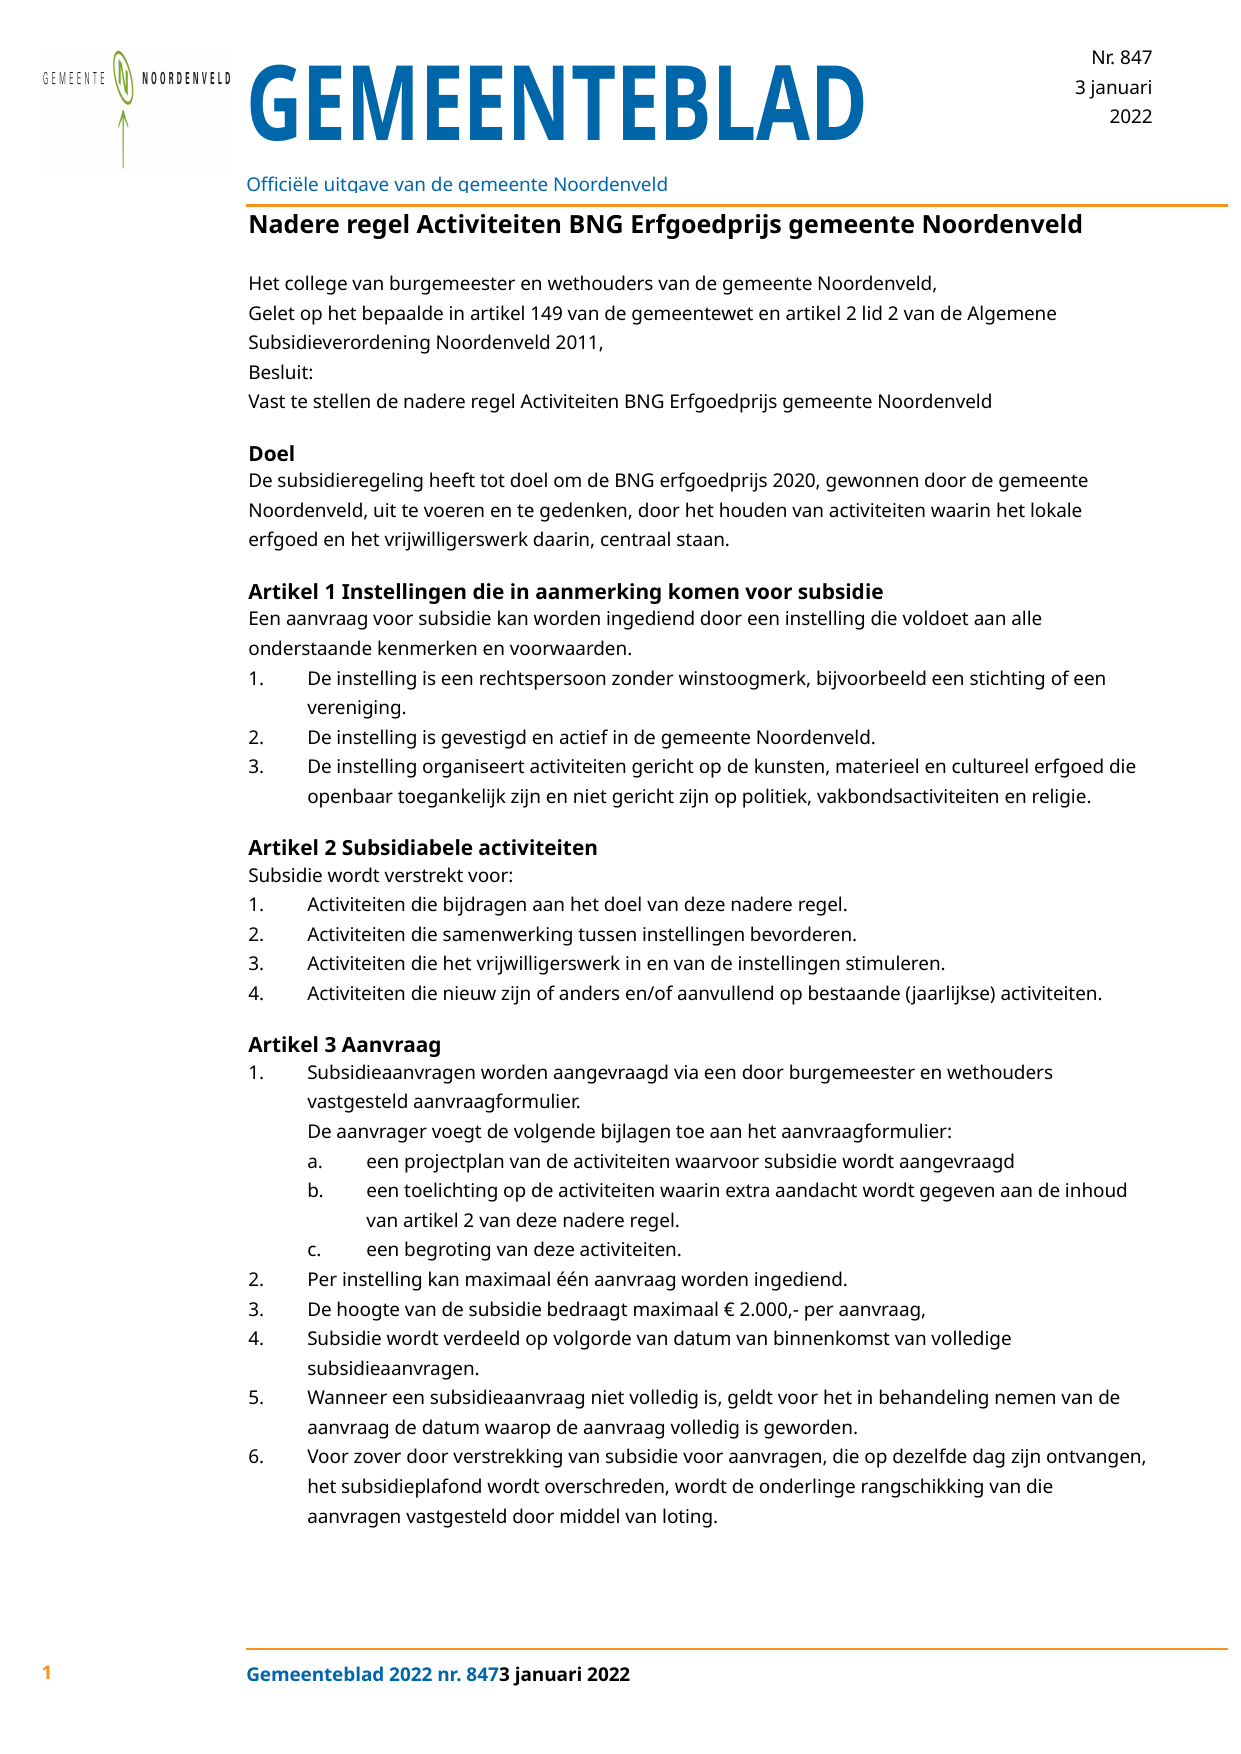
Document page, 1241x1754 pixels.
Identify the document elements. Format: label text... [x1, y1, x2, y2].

list De instelling is gevestigd en actief in de gemeente Noordenveld. [248, 724, 1152, 749]
list Per instelling kan maximaal één aanvraag worden ingediend. [248, 1266, 1152, 1292]
list Voor zover door verstrekking van subsidie voor aanvragen, die op dezelfde dag zijn ontvangen, het subsidieplafond wordt overschreden, wordt de onderlinge rangschikking van die aanvragen vastgesteld door middel van loting. [248, 1444, 1152, 1528]
text Een aanvraag voor subsidie kan worden ingediend door een instelling die voldoet aan alle onderstaande kenmerken en voorwaarden. [248, 606, 1152, 661]
text Doel [248, 439, 1152, 467]
text Nadere regel Activiteiten BNG Erfgoedprijs gemeente Noordenveld [248, 207, 1152, 241]
list De instelling organiseert activiteiten gericht op de kunsten, materieel en cultureel erfgoed die openbaar toegankelijk zijn en niet gericht zijn op politiek, vakbondsactiviteiten en religie. [248, 753, 1152, 809]
picture [41, 47, 231, 172]
text De subsidieregeling heeft tot doel om de BNG erfgoedprijs 2020, gewonnen door de gemeente Noordenveld, uit te voeren en te gedenken, door het houden van activiteiten waarin het lokale erfgoed en het vrijwilligerswerk daarin, centraal staan. [248, 467, 1152, 552]
list Activiteiten die bijdragen aan het doel van deze nadere regel. [248, 891, 1152, 917]
text Artikel 1 Instellingen die in aanmerking komen voor subsidie [248, 577, 1152, 606]
list De instelling is een rechtspersoon zonder winstoogmerk, bijvoorbeeld een stichting of een vereniging. [248, 665, 1152, 720]
text Het college van burgemeester en wethouders van de gemeente Noordenveld, [248, 270, 1152, 296]
list Wanneer een subsidieaanvraag niet volledig is, geldt voor het in behandeling nemen van de aanvraag de datum waarop de aanvraag volledig is geworden. [248, 1384, 1152, 1440]
list Subsidieaanvragen worden aangevraagd via een door burgemeester en wethouders vastgesteld aanvraagformulier. [248, 1059, 1152, 1114]
text Vast te stellen de nadere regel Activiteiten BNG Erfgoedprijs gemeente Noordenveld [248, 389, 1152, 414]
list Activiteiten die het vrijwilligerswerk in en van de instellingen stimuleren. [248, 951, 1152, 976]
text Subsidie wordt verstrekt voor: [248, 862, 1152, 888]
list Subsidie wordt verdeeld op volgorde van datum van binnenkomst van volledige subsidieaanvragen. [248, 1325, 1152, 1381]
list De aanvrager voegt de volgende bijlagen toe aan het aanvraagformulier: [248, 1118, 1152, 1144]
list Activiteiten die nieuw zijn of anders en/of aanvullend op bestaande (jaarlijkse) activiteiten. [248, 980, 1152, 1006]
list Activiteiten die samenwerking tussen instellingen bevorderen. [248, 921, 1152, 947]
text Besluit: [248, 359, 1152, 385]
text Gelet op het bepaalde in artikel 149 van de gemeentewet en artikel 2 lid 2 van de Algemene Subsidieverordening Noordenveld 2011, [248, 300, 1152, 355]
text Artikel 3 Aanvraag [248, 1031, 1152, 1059]
list De hoogte van de subsidie bedraagt maximaal € 2.000,- per aanvraag, [248, 1296, 1152, 1321]
text Artikel 2 Subsidiabele activiteiten [248, 833, 1152, 862]
list een toelichting op de activiteiten waarin extra aandacht wordt gegeven aan de inhoud van artikel 2 van deze nadere regel. [307, 1177, 1152, 1233]
list een projectplan van de activiteiten waarvoor subsidie wordt aangevraagd [307, 1148, 1152, 1173]
list een begroting van deze activiteiten. [307, 1237, 1152, 1262]
